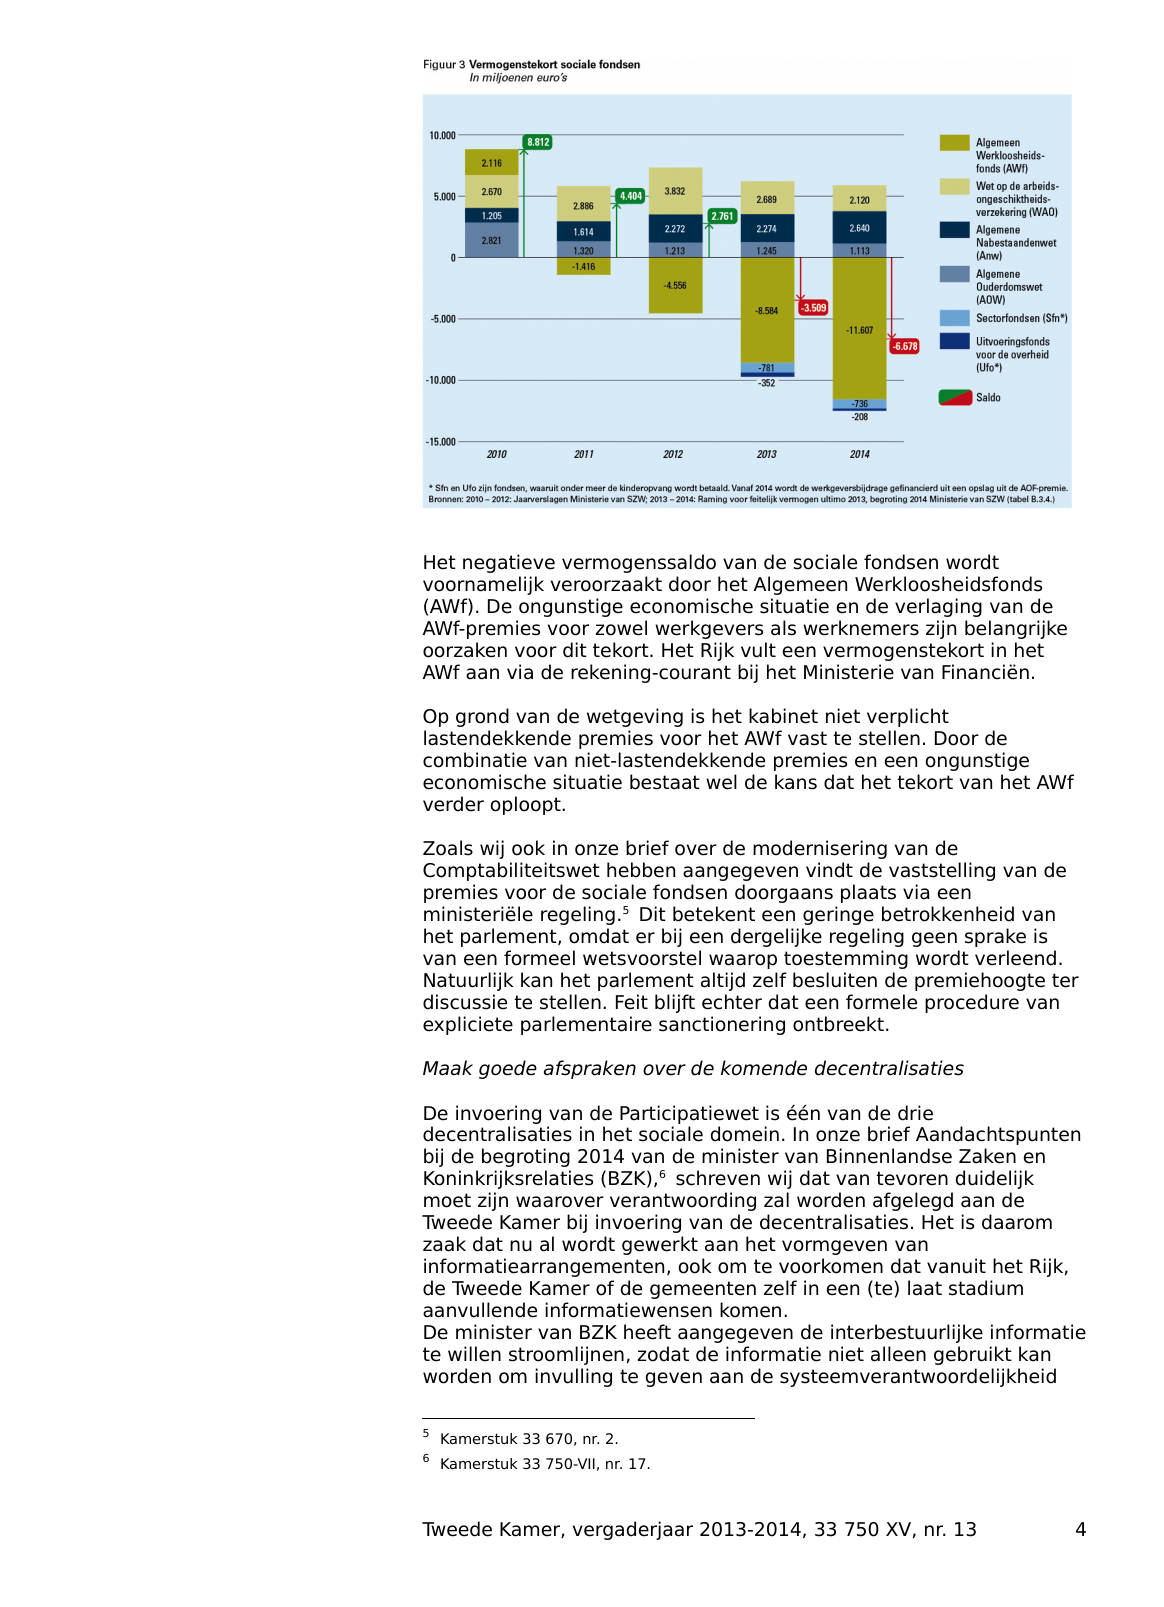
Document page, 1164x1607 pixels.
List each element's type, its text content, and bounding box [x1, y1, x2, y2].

text Kamerstuk 33 750-VII, nr. 17. [422, 1452, 1087, 1474]
subtitle Maak goede afspraken over de komende decentralisaties [422, 1058, 1087, 1080]
text De invoering van de Participatiewet is één van de drie decentralisaties in het sociale domein. In onze brief Aandachtspunten bij de begroting 2014 van de minister van Binnenlandse Zaken en Koninkrijksrelaties (BZK), schreven wij dat van tevoren duidelijk moet zijn waarover verantwoording zal worden afgelegd aan de Tweede Kamer bij invoering van de decentralisaties. Het is daarom zaak dat nu al wordt gewerkt aan het vormgeven van informatiearrangementen, ook om te voorkomen dat vanuit het Rijk, de Tweede Kamer of de gemeenten zelf in een (te) laat stadium aanvullende informatiewensen komen. [422, 1102, 1087, 1322]
text De minister van BZK heeft aangegeven de interbestuurlijke informatie te willen stroomlijnen, zodat de informatie niet alleen gebruikt kan worden om invulling te geven aan de systeemverantwoordelijkheid [422, 1322, 1087, 1388]
text Het negatieve vermogenssaldo van de sociale fondsen wordt voornamelijk veroorzaakt door het Algemeen Werkloosheidsfonds (AWf). De ongunstige economische situatie en de verlaging van de AWf-premies voor zowel werkgevers als werknemers zijn belangrijke oorzaken voor dit tekort. Het Rijk vult een vermogenstekort in het AWf aan via de rekening-courant bij het Ministerie van Financiën. [422, 552, 1087, 684]
text Op grond van de wetgeving is het kabinet niet verplicht lastendekkende premies voor het AWf vast te stellen. Door de combinatie van niet-lastendekkende premies en een ongunstige economische situatie bestaat wel de kans dat het tekort van het AWf verder oploopt. [422, 706, 1087, 816]
text Kamerstuk 33 670, nr. 2. [422, 1427, 1087, 1449]
text Zoals wij ook in onze brief over de modernisering van de Comptabiliteitswet hebben aangegeven vindt de vaststelling van de premies voor de sociale fondsen doorgaans plaats via een ministeriële regeling. Dit betekent een geringe betrokkenheid van het parlement, omdat er bij een dergelijke regeling geen sprake is van een formeel wetsvoorstel waarop toestemming wordt verleend. Natuurlijk kan het parlement altijd zelf besluiten de premiehoogte ter discussie te stellen. Feit blijft echter dat een formele procedure van expliciete parlementaire sanctionering ontbreekt. [422, 838, 1087, 1036]
picture [422, 59, 1072, 508]
